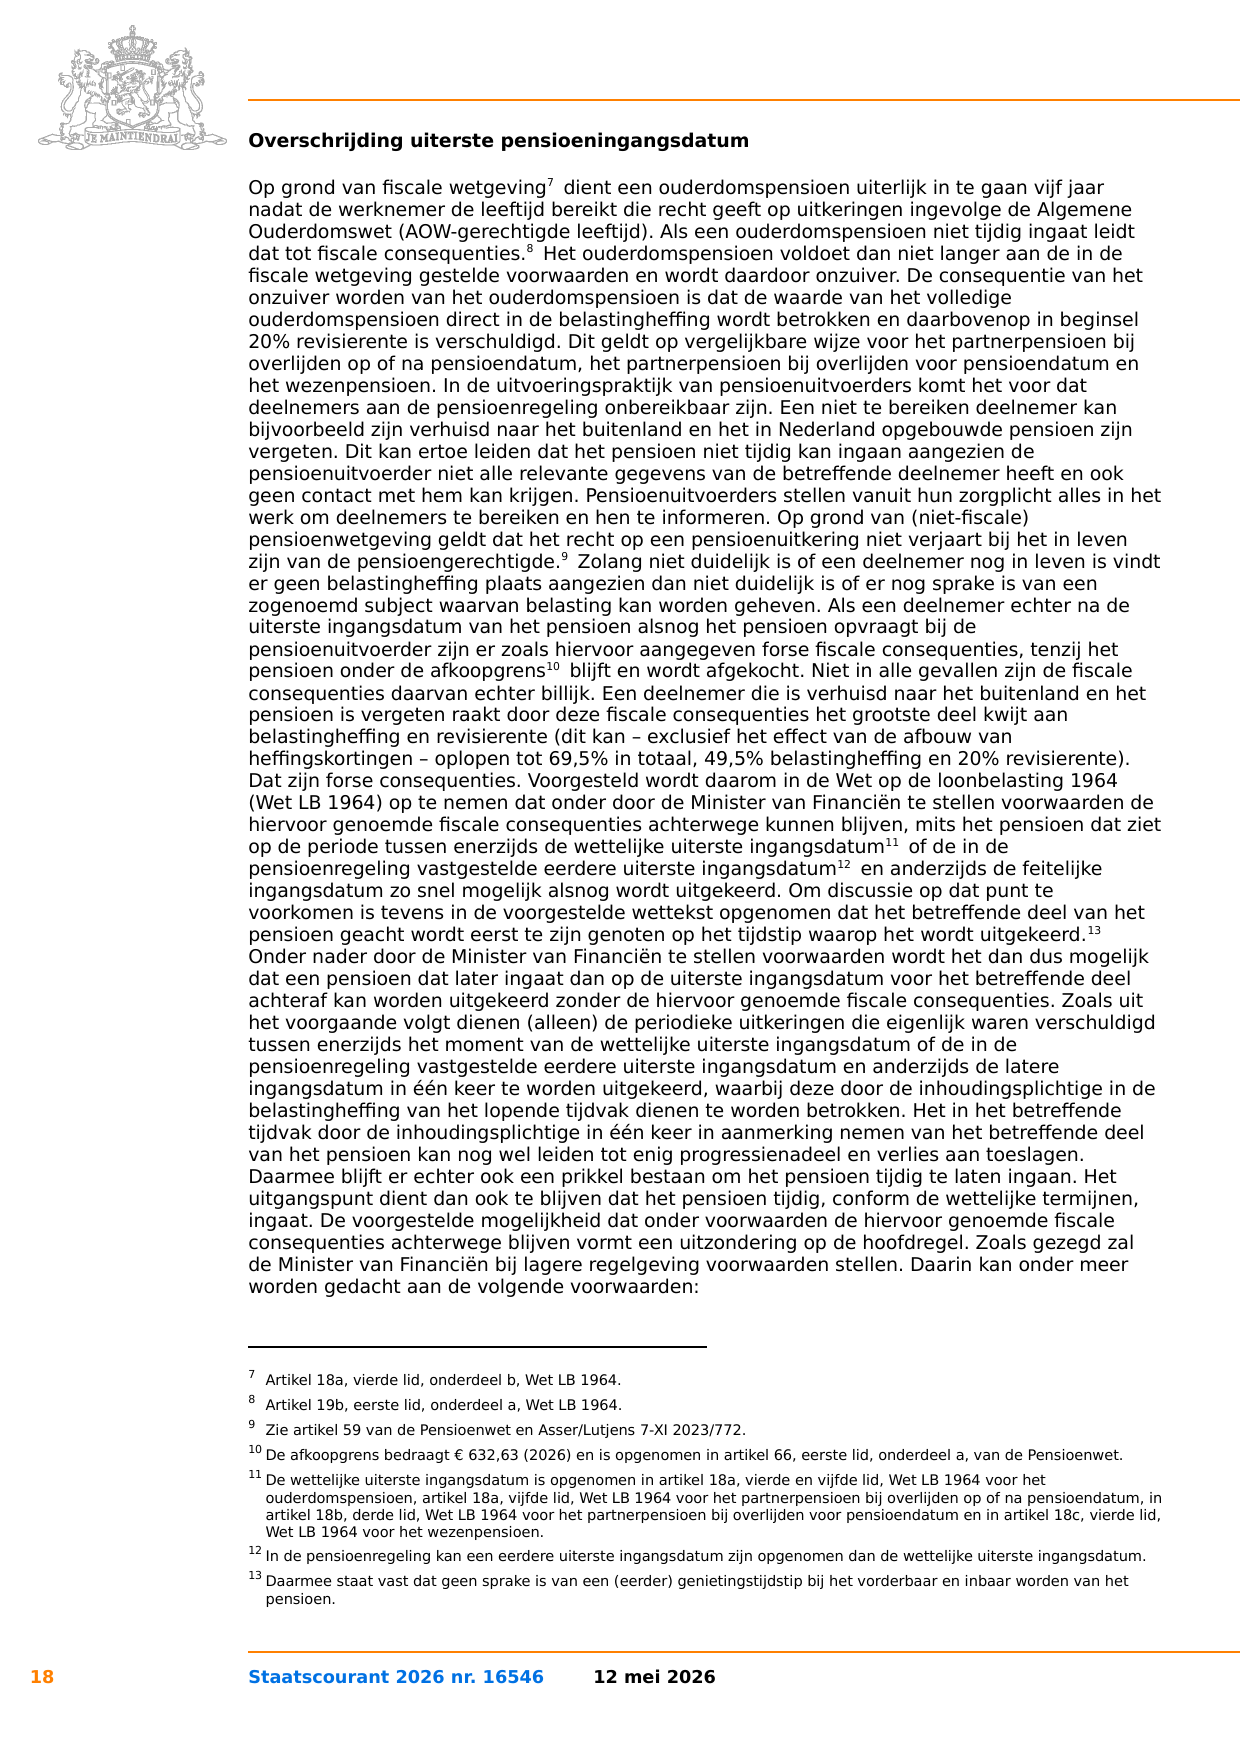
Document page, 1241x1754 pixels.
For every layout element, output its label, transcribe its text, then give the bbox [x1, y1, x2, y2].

text De afkoopgrens bedraagt € 632,63 (2026) en is opgenomen in artikel 66, eerste lid, onderdeel a, van de Pensioenwet. [248, 1443, 1163, 1465]
text De wettelijke uiterste ingangsdatum is opgenomen in artikel 18a, vierde en vijfde lid, Wet LB 1964 voor het ouderdomspensioen, artikel 18a, vijfde lid, Wet LB 1964 voor het partnerpensioen bij overlijden op of na pensioendatum, in artikel 18b, derde lid, Wet LB 1964 voor het partnerpensioen bij overlijden voor pensioendatum en in artikel 18c, vierde lid, Wet LB 1964 voor het wezenpensioen. [248, 1468, 1163, 1541]
text Op grond van fiscale wetgeving dient een ouderdomspensioen uiterlijk in te gaan vijf jaar nadat de werknemer de leeftijd bereikt die recht geeft op uitkeringen ingevolge de Algemene Ouderdomswet (AOW-gerechtigde leeftijd). Als een ouderdomspensioen niet tijdig ingaat leidt dat tot fiscale consequenties. Het ouderdomspensioen voldoet dan niet langer aan de in de fiscale wetgeving gestelde voorwaarden en wordt daardoor onzuiver. De consequentie van het onzuiver worden van het ouderdomspensioen is dat de waarde van het volledige ouderdomspensioen direct in de belastingheffing wordt betrokken en daarbovenop in beginsel 20% revisierente is verschuldigd. Dit geldt op vergelijkbare wijze voor het partnerpensioen bij overlijden op of na pensioendatum, het partnerpensioen bij overlijden voor pensioendatum en het wezenpensioen. In de uitvoeringspraktijk van pensioenuitvoerders komt het voor dat deelnemers aan de pensioenregeling onbereikbaar zijn. Een niet te bereiken deelnemer kan bijvoorbeeld zijn verhuisd naar het buitenland en het in Nederland opgebouwde pensioen zijn vergeten. Dit kan ertoe leiden dat het pensioen niet tijdig kan ingaan aangezien de pensioenuitvoerder niet alle relevante gegevens van de betreffende deelnemer heeft en ook geen contact met hem kan krijgen. Pensioenuitvoerders stellen vanuit hun zorgplicht alles in het werk om deelnemers te bereiken en hen te informeren. Op grond van (niet-fiscale) pensioenwetgeving geldt dat het recht op een pensioenuitkering niet verjaart bij het in leven zijn van de pensioengerechtigde. Zolang niet duidelijk is of een deelnemer nog in leven is vindt er geen belastingheffing plaats aangezien dan niet duidelijk is of er nog sprake is van een zogenoemd subject waarvan belasting kan worden geheven. Als een deelnemer echter na de uiterste ingangsdatum van het pensioen alsnog het pensioen opvraagt bij de pensioenuitvoerder zijn er zoals hiervoor aangegeven forse fiscale consequenties, tenzij het pensioen onder de afkoopgrens blijft en wordt afgekocht. Niet in alle gevallen zijn de fiscale consequenties daarvan echter billijk. Een deelnemer die is verhuisd naar het buitenland en het pensioen is vergeten raakt door deze fiscale consequenties het grootste deel kwijt aan belastingheffing en revisierente (dit kan – exclusief het effect van de afbouw van heffingskortingen – oplopen tot 69,5% in totaal, 49,5% belastingheffing en 20% revisierente). Dat zijn forse consequenties. Voorgesteld wordt daarom in de Wet op de loonbelasting 1964 (Wet LB 1964) op te nemen dat onder door de Minister van Financiën te stellen voorwaarden de hiervoor genoemde fiscale consequenties achterwege kunnen blijven, mits het pensioen dat ziet op de periode tussen enerzijds de wettelijke uiterste ingangsdatum of de in de pensioenregeling vastgestelde eerdere uiterste ingangsdatum en anderzijds de feitelijke ingangsdatum zo snel mogelijk alsnog wordt uitgekeerd. Om discussie op dat punt te voorkomen is tevens in de voorgestelde wettekst opgenomen dat het betreffende deel van het pensioen geacht wordt eerst te zijn genoten op het tijdstip waarop het wordt uitgekeerd. Onder nader door de Minister van Financiën te stellen voorwaarden wordt het dan dus mogelijk dat een pensioen dat later ingaat dan op de uiterste ingangsdatum voor het betreffende deel achteraf kan worden uitgekeerd zonder de hiervoor genoemde fiscale consequenties. Zoals uit het voorgaande volgt dienen (alleen) de periodieke uitkeringen die eigenlijk waren verschuldigd tussen enerzijds het moment van de wettelijke uiterste ingangsdatum of de in de pensioenregeling vastgestelde eerdere uiterste ingangsdatum en anderzijds de latere ingangsdatum in één keer te worden uitgekeerd, waarbij deze door de inhoudingsplichtige in de belastingheffing van het lopende tijdvak dienen te worden betrokken. Het in het betreffende tijdvak door de inhoudingsplichtige in één keer in aanmerking nemen van het betreffende deel van het pensioen kan nog wel leiden tot enig progressienadeel en verlies aan toeslagen. Daarmee blijft er echter ook een prikkel bestaan om het pensioen tijdig te laten ingaan. Het uitgangspunt dient dan ook te blijven dat het pensioen tijdig, conform de wettelijke termijnen, ingaat. De voorgestelde mogelijkheid dat onder voorwaarden de hiervoor genoemde fiscale consequenties achterwege blijven vormt een uitzondering op de hoofdregel. Zoals gezegd zal de Minister van Financiën bij lagere regelgeving voorwaarden stellen. Daarin kan onder meer worden gedacht aan de volgende voorwaarden: [248, 177, 1163, 1298]
text In de pensioenregeling kan een eerdere uiterste ingangsdatum zijn opgenomen dan de wettelijke uiterste ingangsdatum. [248, 1544, 1163, 1566]
text Artikel 18a, vierde lid, onderdeel b, Wet LB 1964. [248, 1368, 1163, 1390]
picture [38, 25, 227, 150]
subtitle Overschrijding uiterste pensioeningangsdatum [248, 130, 1163, 152]
text Artikel 19b, eerste lid, onderdeel a, Wet LB 1964. [248, 1393, 1163, 1415]
text Daarmee staat vast dat geen sprake is van een (eerder) genietingstijdstip bij het vorderbaar en inbaar worden van het pensioen. [248, 1569, 1163, 1608]
text Zie artikel 59 van de Pensioenwet en Asser/Lutjens 7-XI 2023/772. [248, 1418, 1163, 1440]
